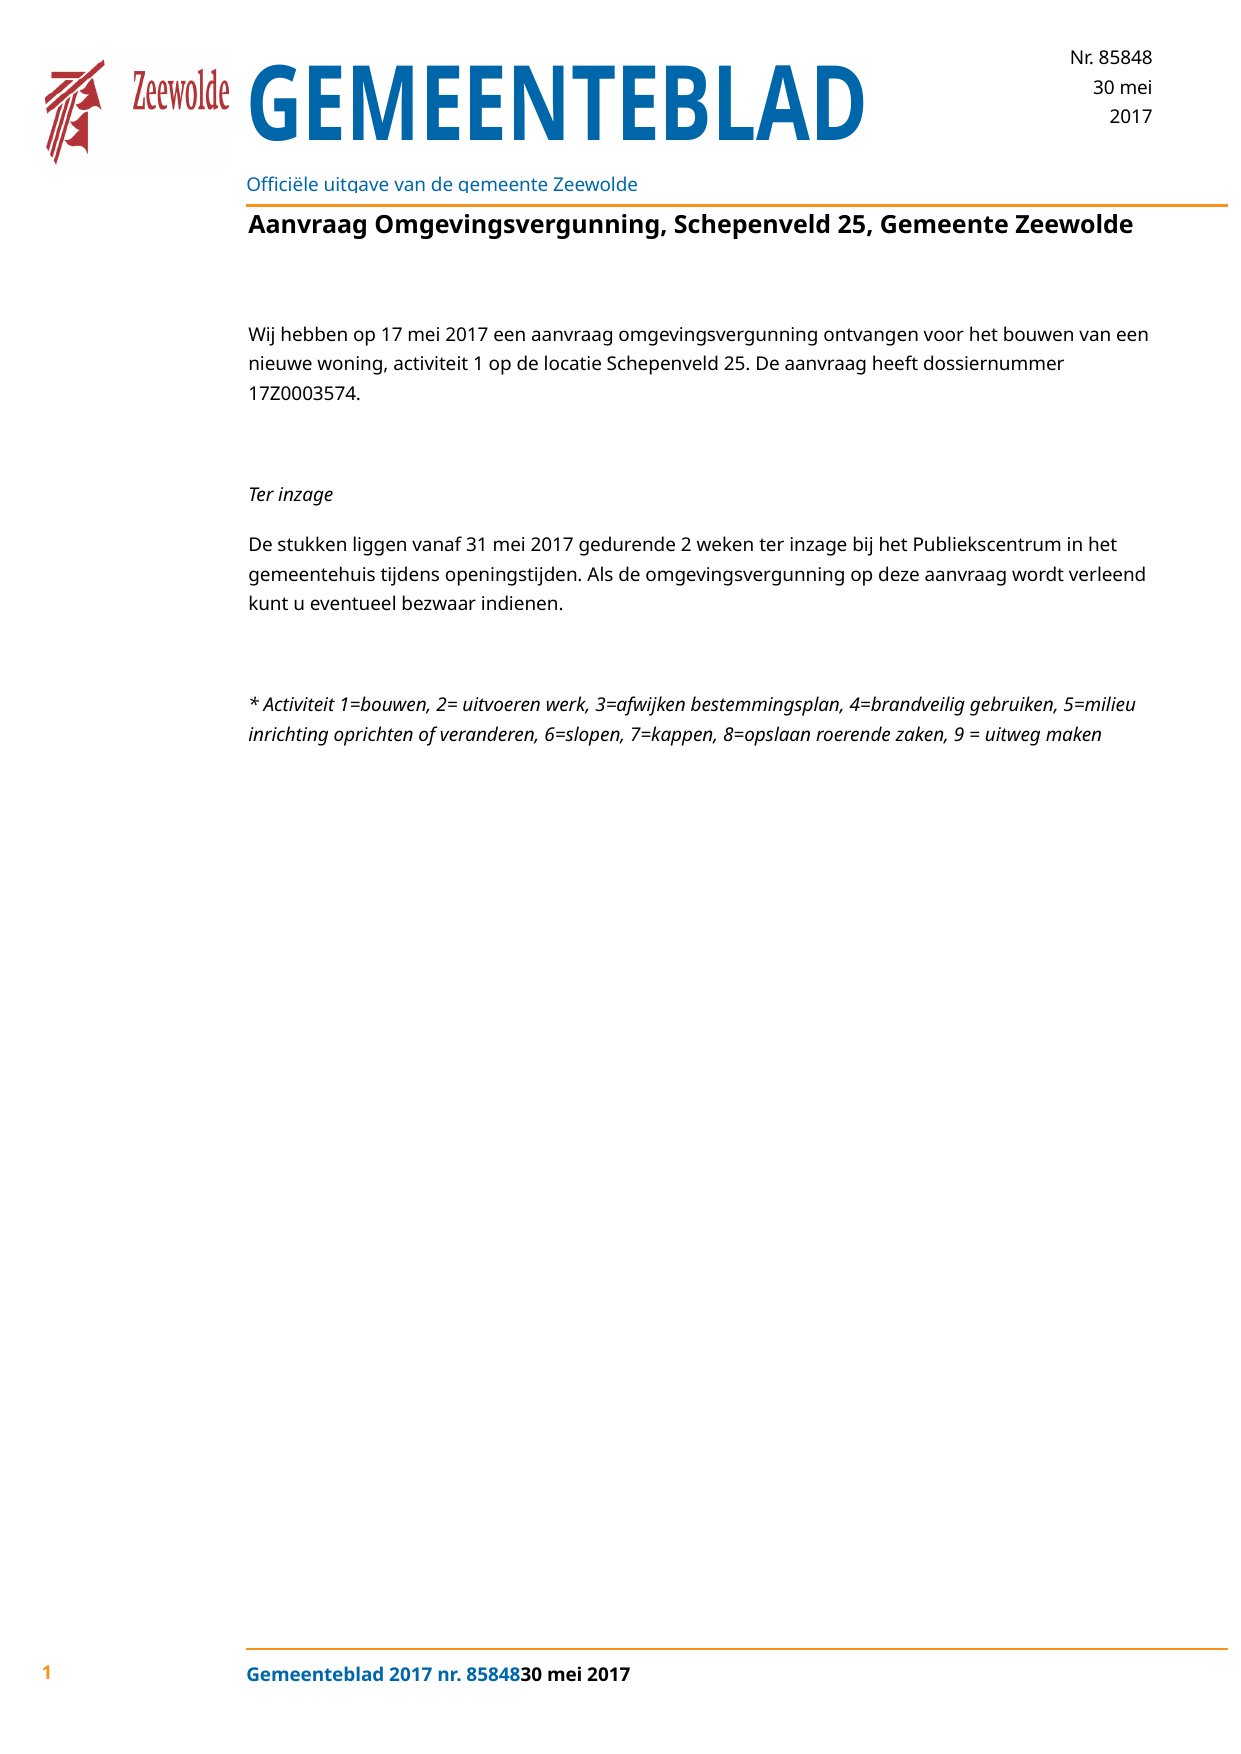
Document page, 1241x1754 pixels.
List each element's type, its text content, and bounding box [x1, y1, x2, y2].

text * Activiteit 1=bouwen, 2= uitvoeren werk, 3=afwijken bestemmingsplan, 4=brandveilig gebruiken, 5=milieu inrichting oprichten of veranderen, 6=slopen, 7=kappen, 8=opslaan roerende zaken, 9 = uitweg maken [248, 691, 1152, 746]
picture [41, 47, 231, 172]
text Ter inzage [248, 481, 1152, 506]
text Wij hebben op 17 mei 2017 een aanvraag omgevingsvergunning ontvangen voor het bouwen van een nieuwe woning, activiteit 1 op de locatie Schepenveld 25. De aanvraag heeft dossiernummer 17Z0003574. [248, 321, 1152, 406]
text Aanvraag Omgevingsvergunning, Schepenveld 25, Gemeente Zeewolde [248, 207, 1152, 241]
text De stukken liggen vanaf 31 mei 2017 gedurende 2 weken ter inzage bij het Publiekscentrum in het gemeentehuis tijdens openingstijden. Als de omgevingsvergunning op deze aanvraag wordt verleend kunt u eventueel bezwaar indienen. [248, 531, 1152, 616]
